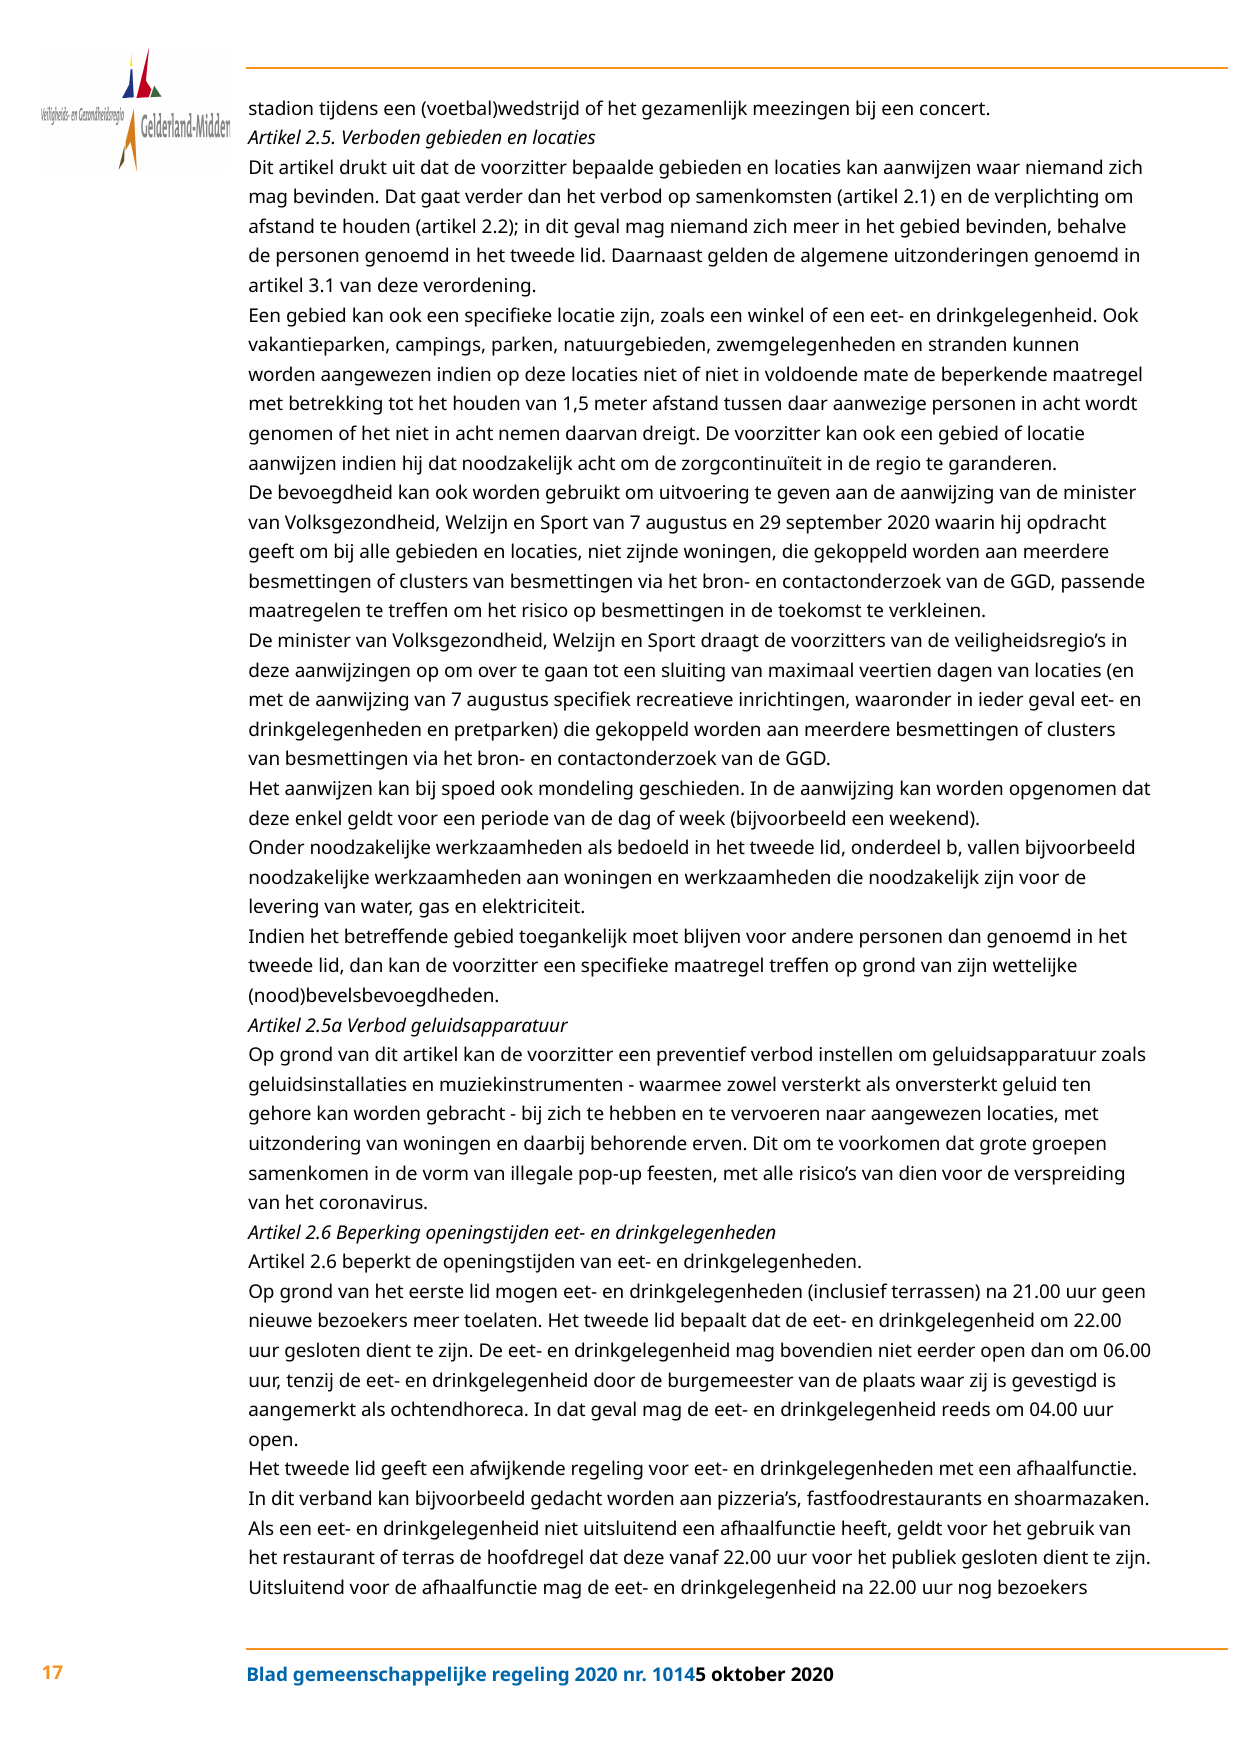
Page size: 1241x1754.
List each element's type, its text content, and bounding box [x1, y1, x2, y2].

text Op grond van het eerste lid mogen eet- en drinkgelegenheden (inclusief terrassen) na 21.00 uur geen nieuwe bezoekers meer toelaten. Het tweede lid bepaalt dat de eet- en drinkgelegenheid om 22.00 uur gesloten dient te zijn. De eet- en drinkgelegenheid mag bovendien niet eerder open dan om 06.00 uur, tenzij de eet- en drinkgelegenheid door de burgemeester van de plaats waar zij is gevestigd is aangemerkt als ochtendhoreca. In dat geval mag de eet- en drinkgelegenheid reeds om 04.00 uur open. [248, 1278, 1152, 1452]
text Het aanwijzen kan bij spoed ook mondeling geschieden. In de aanwijzing kan worden opgenomen dat deze enkel geldt voor een periode van de dag of week (bijvoorbeeld een weekend). [248, 775, 1152, 831]
text Dit artikel drukt uit dat de voorzitter bepaalde gebieden en locaties kan aanwijzen waar niemand zich mag bevinden. Dat gaat verder dan het verbod op samenkomsten (artikel 2.1) en de verplichting om afstand te houden (artikel 2.2); in dit geval mag niemand zich meer in het gebied bevinden, behalve de personen genoemd in het tweede lid. Daarnaast gelden de algemene uitzonderingen genoemd in artikel 3.1 van deze verordening. [248, 154, 1152, 298]
picture [41, 47, 231, 172]
text Artikel 2.6 beperkt de openingstijden van eet- en drinkgelegenheden. [248, 1248, 1152, 1274]
text stadion tijdens een (voetbal)wedstrijd of het gezamenlijk meezingen bij een concert. [248, 95, 1152, 121]
text Onder noodzakelijke werkzaamheden als bedoeld in het tweede lid, onderdeel b, vallen bijvoorbeeld noodzakelijke werkzaamheden aan woningen en werkzaamheden die noodzakelijk zijn voor de levering van water, gas en elektriciteit. [248, 834, 1152, 919]
text Op grond van dit artikel kan de voorzitter een preventief verbod instellen om geluidsapparatuur zoals geluidsinstallaties en muziekinstrumenten - waarmee zowel versterkt als onversterkt geluid ten gehore kan worden gebracht - bij zich te hebben en te vervoeren naar aangewezen locaties, met uitzondering van woningen en daarbij behorende erven. Dit om te voorkomen dat grote groepen samenkomen in de vorm van illegale pop-up feesten, met alle risico’s van dien voor de verspreiding van het coronavirus. [248, 1041, 1152, 1215]
text Indien het betreffende gebied toegankelijk moet blijven voor andere personen dan genoemd in het tweede lid, dan kan de voorzitter een specifieke maatregel treffen op grond van zijn wettelijke (nood)bevelsbevoegdheden. [248, 923, 1152, 1008]
text Artikel 2.5a Verbod geluidsapparatuur [248, 1012, 1152, 1038]
text De bevoegdheid kan ook worden gebruikt om uitvoering te geven aan de aanwijzing van de minister van Volksgezondheid, Welzijn en Sport van 7 augustus en 29 september 2020 waarin hij opdracht geeft om bij alle gebieden en locaties, niet zijnde woningen, die gekoppeld worden aan meerdere besmettingen of clusters van besmettingen via het bron- en contactonderzoek van de GGD, passende maatregelen te treffen om het risico op besmettingen in de toekomst te verkleinen. [248, 479, 1152, 623]
text Artikel 2.6 Beperking openingstijden eet- en drinkgelegenheden [248, 1219, 1152, 1245]
text Een gebied kan ook een specifieke locatie zijn, zoals een winkel of een eet- en drinkgelegenheid. Ook vakantieparken, campings, parken, natuurgebieden, zwemgelegenheden en stranden kunnen worden aangewezen indien op deze locaties niet of niet in voldoende mate de beperkende maatregel met betrekking tot het houden van 1,5 meter afstand tussen daar aanwezige personen in acht wordt genomen of het niet in acht nemen daarvan dreigt. De voorzitter kan ook een gebied of locatie aanwijzen indien hij dat noodzakelijk acht om de zorgcontinuïteit in de regio te garanderen. [248, 302, 1152, 476]
text Het tweede lid geeft een afwijkende regeling voor eet- en drinkgelegenheden met een afhaalfunctie. In dit verband kan bijvoorbeeld gedacht worden aan pizzeria’s, fastfoodrestaurants en shoarmazaken. Als een eet- en drinkgelegenheid niet uitsluitend een afhaalfunctie heeft, geldt voor het gebruik van het restaurant of terras de hoofdregel dat deze vanaf 22.00 uur voor het publiek gesloten dient te zijn. Uitsluitend voor de afhaalfunctie mag de eet- en drinkgelegenheid na 22.00 uur nog bezoekers [248, 1456, 1152, 1600]
text Artikel 2.5. Verboden gebieden en locaties [248, 124, 1152, 150]
text De minister van Volksgezondheid, Welzijn en Sport draagt de voorzitters van de veiligheidsregio’s in deze aanwijzingen op om over te gaan tot een sluiting van maximaal veertien dagen van locaties (en met de aanwijzing van 7 augustus specifiek recreatieve inrichtingen, waaronder in ieder geval eet- en drinkgelegenheden en pretparken) die gekoppeld worden aan meerdere besmettingen of clusters van besmettingen via het bron- en contactonderzoek van de GGD. [248, 627, 1152, 771]
